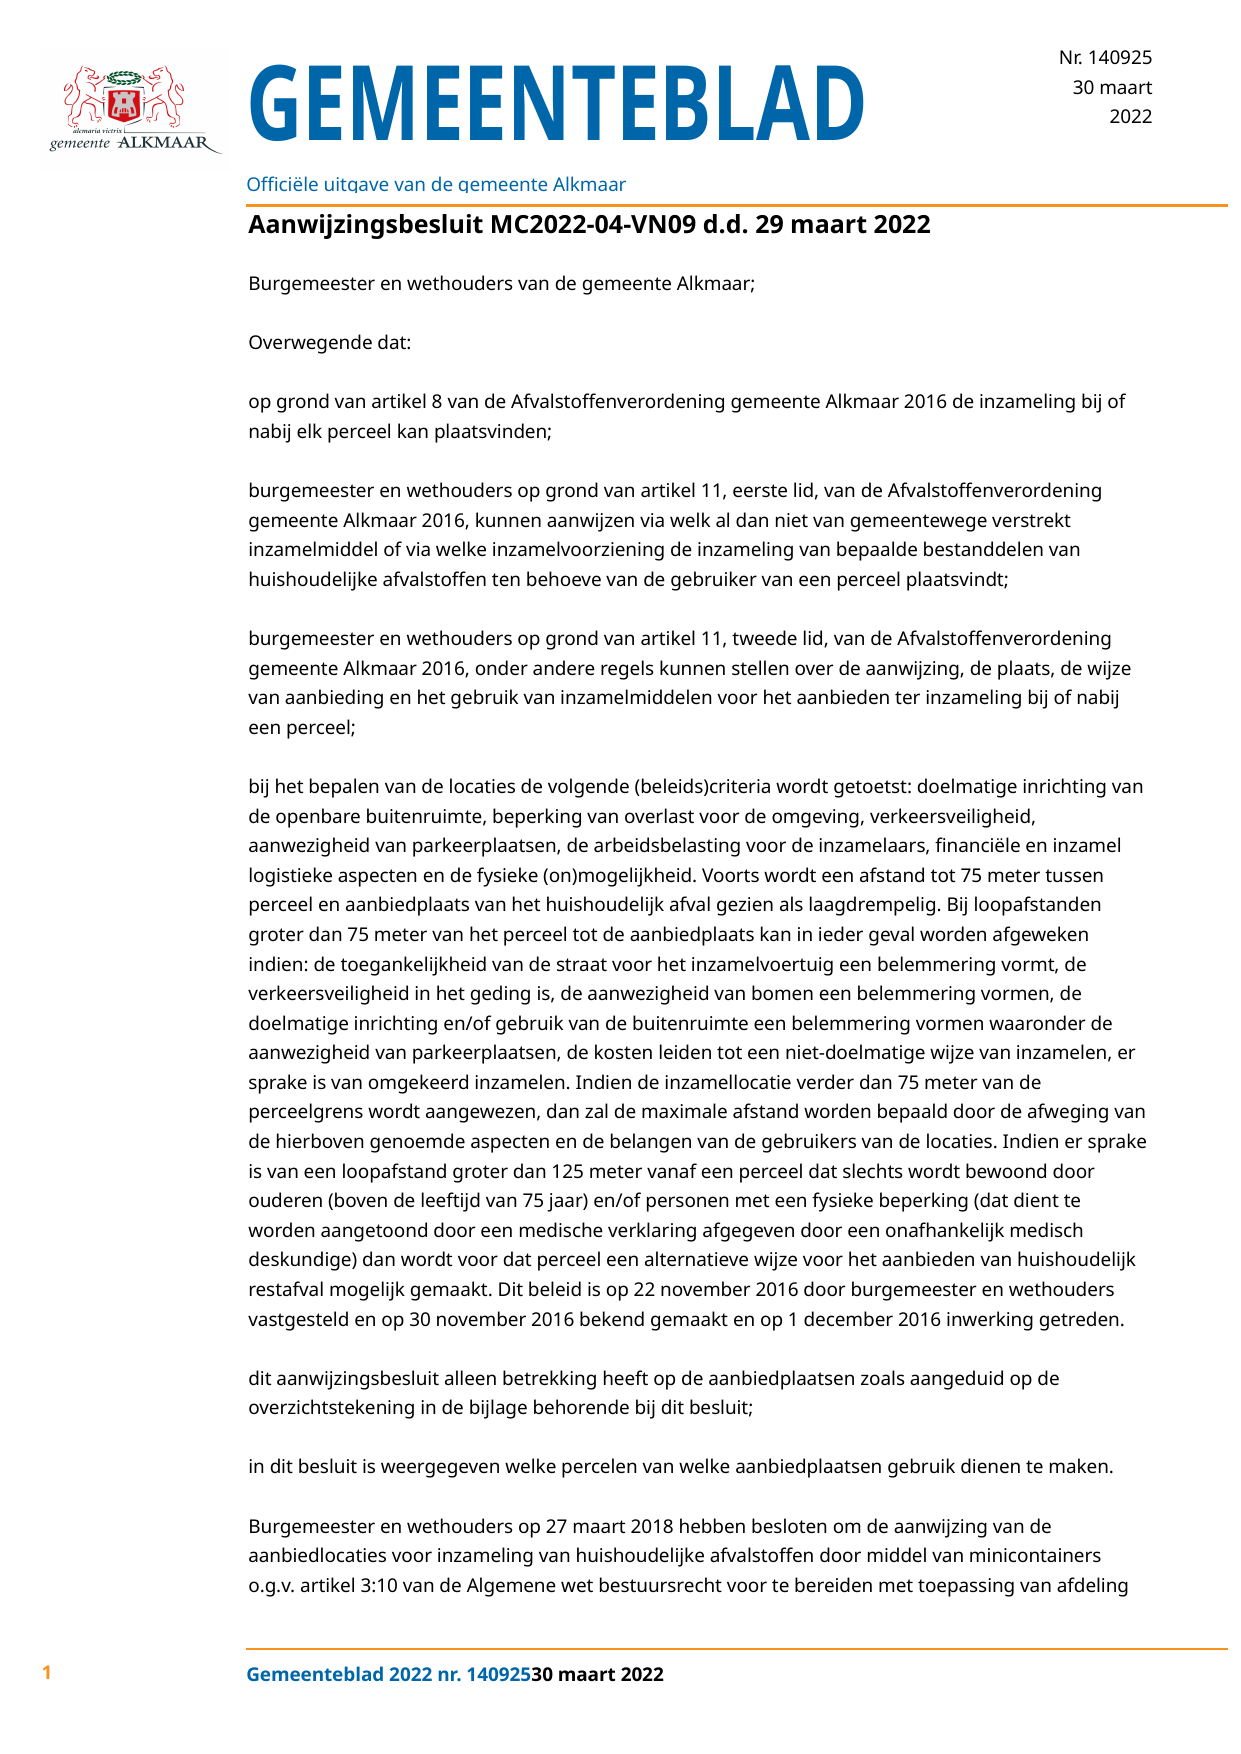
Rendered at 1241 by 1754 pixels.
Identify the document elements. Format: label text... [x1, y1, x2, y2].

text burgemeester en wethouders op grond van artikel 11, tweede lid, van de Afvalstoffenverordening gemeente Alkmaar 2016, onder andere regels kunnen stellen over de aanwijzing, de plaats, de wijze van aanbieding en het gebruik van inzamelmiddelen voor het aanbieden ter inzameling bij of nabij een perceel; [248, 625, 1152, 740]
text dit aanwijzingsbesluit alleen betrekking heeft op de aanbiedplaatsen zoals aangeduid op de overzichtstekening in de bijlage behorende bij dit besluit; [248, 1365, 1152, 1420]
text Aanwijzingsbesluit MC2022-04-VN09 d.d. 29 maart 2022 [248, 207, 1152, 241]
text bij het bepalen van de locaties de volgende (beleids)criteria wordt getoetst: doelmatige inrichting van de openbare buitenruimte, beperking van overlast voor de omgeving, verkeersveiligheid, aanwezigheid van parkeerplaatsen, de arbeidsbelasting voor de inzamelaars, financiële en inzamel logistieke aspecten en de fysieke (on)mogelijkheid. Voorts wordt een afstand tot 75 meter tussen perceel en aanbiedplaats van het huishoudelijk afval gezien als laagdrempelig. Bij loopafstanden groter dan 75 meter van het perceel tot de aanbiedplaats kan in ieder geval worden afgeweken indien: de toegankelijkheid van de straat voor het inzamelvoertuig een belemmering vormt, de verkeersveiligheid in het geding is, de aanwezigheid van bomen een belemmering vormen, de doelmatige inrichting en/of gebruik van de buitenruimte een belemmering vormen waaronder de aanwezigheid van parkeerplaatsen, de kosten leiden tot een niet-doelmatige wijze van inzamelen, er sprake is van omgekeerd inzamelen. Indien de inzamellocatie verder dan 75 meter van de perceelgrens wordt aangewezen, dan zal de maximale afstand worden bepaald door de afweging van de hierboven genoemde aspecten en de belangen van de gebruikers van de locaties. Indien er sprake is van een loopafstand groter dan 125 meter vanaf een perceel dat slechts wordt bewoond door ouderen (boven de leeftijd van 75 jaar) en/of personen met een fysieke beperking (dat dient te worden aangetoond door een medische verklaring afgegeven door een onafhankelijk medisch deskundige) dan wordt voor dat perceel een alternatieve wijze voor het aanbieden van huishoudelijk restafval mogelijk gemaakt. Dit beleid is op 22 november 2016 door burgemeester en wethouders vastgesteld en op 30 november 2016 bekend gemaakt en op 1 december 2016 inwerking getreden. [248, 773, 1152, 1331]
text burgemeester en wethouders op grond van artikel 11, eerste lid, van de Afvalstoffenverordening gemeente Alkmaar 2016, kunnen aanwijzen via welk al dan niet van gemeentewege verstrekt inzamelmiddel of via welke inzamelvoorziening de inzameling van bepaalde bestanddelen van huishoudelijke afvalstoffen ten behoeve van de gebruiker van een perceel plaatsvindt; [248, 477, 1152, 592]
text Overwegende dat: [248, 329, 1152, 355]
text in dit besluit is weergegeven welke percelen van welke aanbiedplaatsen gebruik dienen te maken. [248, 1454, 1152, 1479]
text Burgemeester en wethouders op 27 maart 2018 hebben besloten om de aanwijzing van de aanbiedlocaties voor inzameling van huishoudelijke afvalstoffen door middel van minicontainers o.g.v. artikel 3:10 van de Algemene wet bestuursrecht voor te bereiden met toepassing van afdeling [248, 1513, 1152, 1598]
picture [41, 47, 231, 172]
text op grond van artikel 8 van de Afvalstoffenverordening gemeente Alkmaar 2016 de inzameling bij of nabij elk perceel kan plaatsvinden; [248, 389, 1152, 444]
text Burgemeester en wethouders van de gemeente Alkmaar; [248, 270, 1152, 296]
